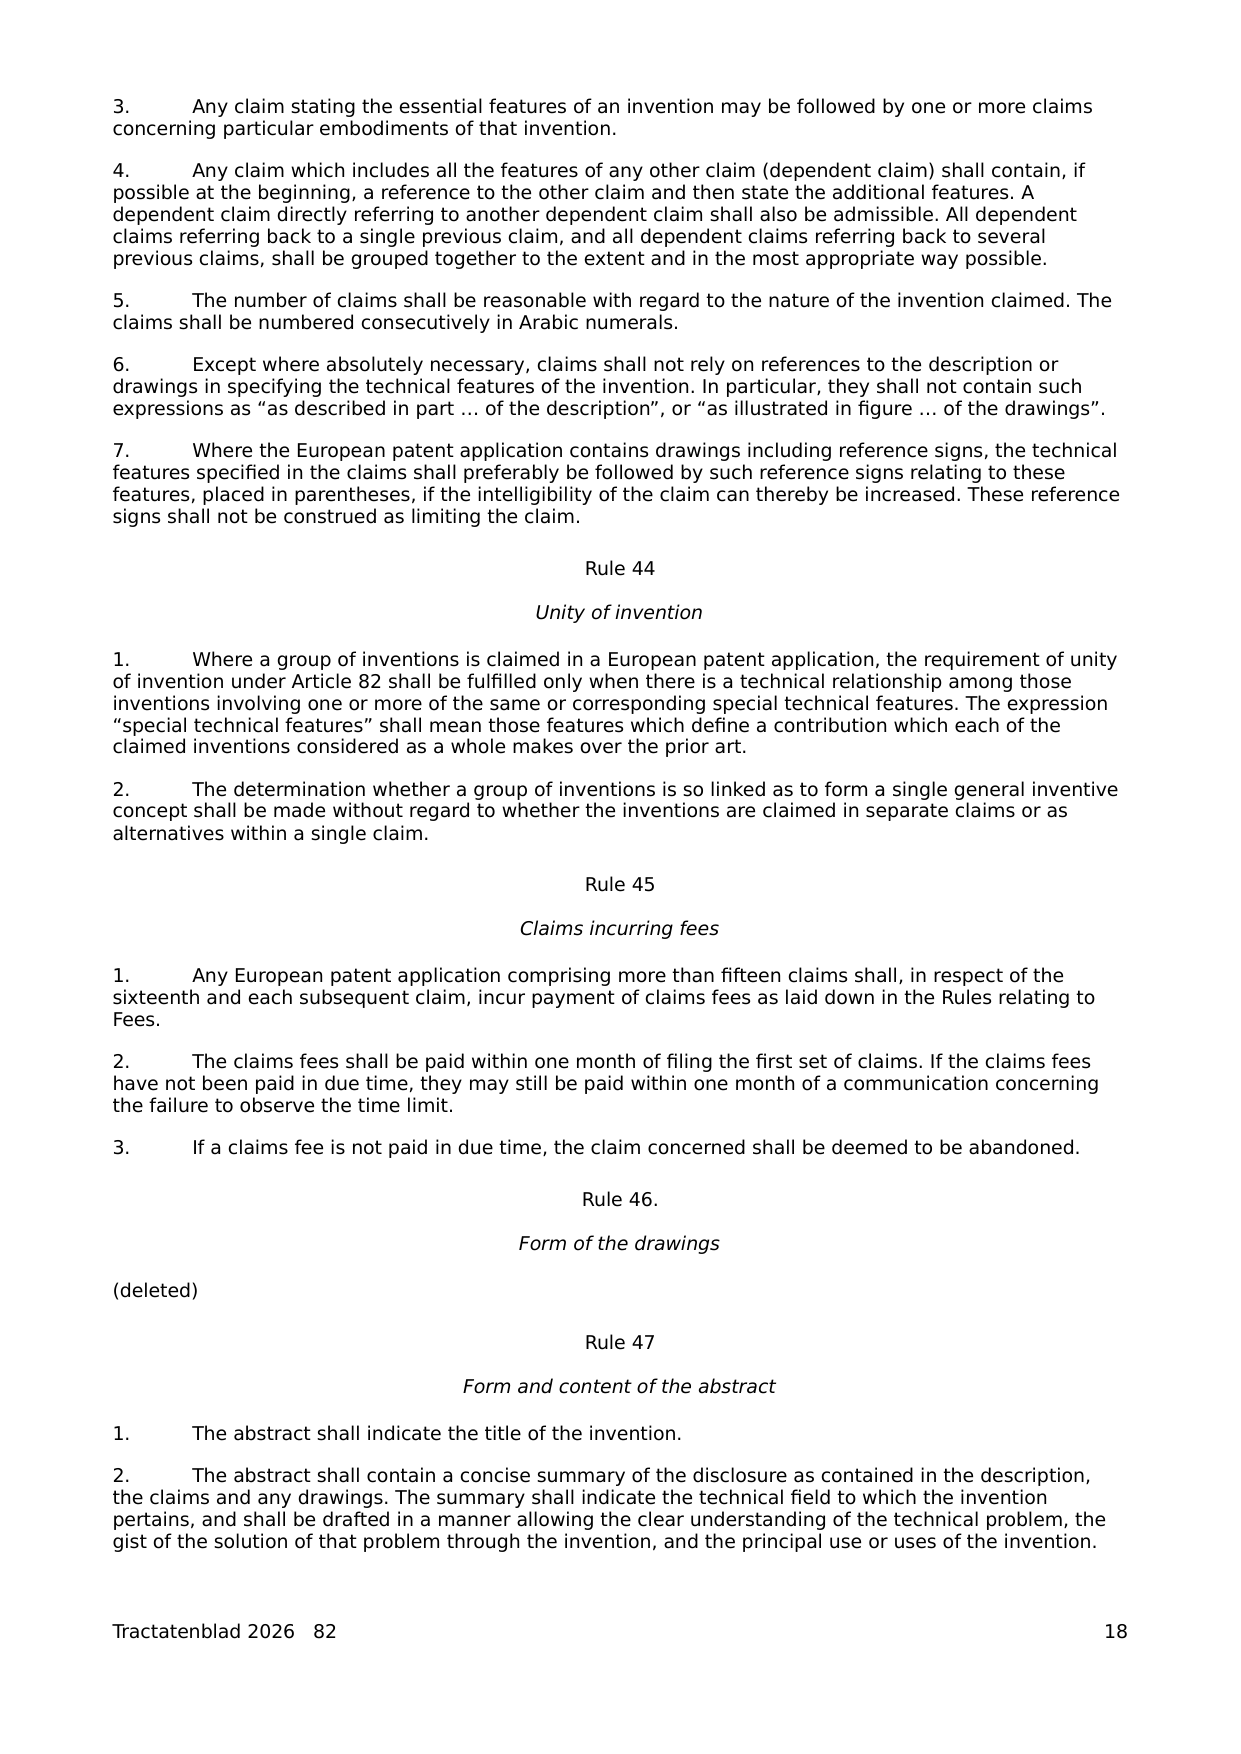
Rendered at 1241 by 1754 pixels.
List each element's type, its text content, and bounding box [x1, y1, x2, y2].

text 3. If a claims fee is not paid in due time, the claim concerned shall be deemed to be abandoned. [112, 1137, 1128, 1159]
text 5. The number of claims shall be reasonable with regard to the nature of the invention claimed. The claims shall be numbered consecutively in Arabic numerals. [112, 290, 1128, 334]
text 6. Except where absolutely necessary, claims shall not rely on references to the description or drawings in specifying the technical features of the invention. In particular, they shall not contain such expressions as “as described in part … of the description”, or “as illustrated in figure … of the drawings”. [112, 354, 1128, 420]
text 1. Any European patent application comprising more than fifteen claims shall, in respect of the sixteenth and each subsequent claim, incur payment of claims fees as laid down in the Rules relating to Fees. [112, 965, 1128, 1031]
subtitle Rule 45 Claims incurring fees [112, 874, 1128, 940]
subtitle Rule 44 Unity of invention [112, 558, 1128, 623]
subtitle Rule 46. Form of the drawings [112, 1189, 1128, 1255]
text 2. The abstract shall contain a concise summary of the disclosure as contained in the description, the claims and any drawings. The summary shall indicate the technical field to which the invention pertains, and shall be drafted in a manner allowing the clear understanding of the technical problem, the gist of the solution of that problem through the invention, and the principal use or uses of the invention. [112, 1465, 1128, 1553]
subtitle Rule 47 Form and content of the abstract [112, 1332, 1128, 1398]
text 3. Any claim stating the essential features of an invention may be followed by one or more claims concerning particular embodiments of that invention. [112, 96, 1128, 140]
text 7. Where the European patent application contains drawings including reference signs, the technical features specified in the claims shall preferably be followed by such reference signs relating to these features, placed in parentheses, if the intelligibility of the claim can thereby be increased. These reference signs shall not be construed as limiting the claim. [112, 440, 1128, 528]
text 1. The abstract shall indicate the title of the invention. [112, 1423, 1128, 1445]
text 4. Any claim which includes all the features of any other claim (dependent claim) shall contain, if possible at the beginning, a reference to the other claim and then state the additional features. A dependent claim directly referring to another dependent claim shall also be admissible. All dependent claims referring back to a single previous claim, and all dependent claims referring back to several previous claims, shall be grouped together to the extent and in the most appropriate way possible. [112, 160, 1128, 270]
text 2. The determination whether a group of inventions is so linked as to form a single general inventive concept shall be made without regard to whether the inventions are claimed in separate claims or as alternatives within a single claim. [112, 778, 1128, 844]
text 1. Where a group of inventions is claimed in a European patent application, the requirement of unity of invention under Article 82 shall be fulfilled only when there is a technical relationship among those inventions involving one or more of the same or corresponding special technical features. The expression “special technical features” shall mean those features which define a contribution which each of the claimed inventions considered as a whole makes over the prior art. [112, 648, 1128, 758]
text 2. The claims fees shall be paid within one month of filing the first set of claims. If the claims fees have not been paid in due time, they may still be paid within one month of a communication concerning the failure to observe the time limit. [112, 1051, 1128, 1117]
text (deleted) [112, 1280, 1128, 1302]
